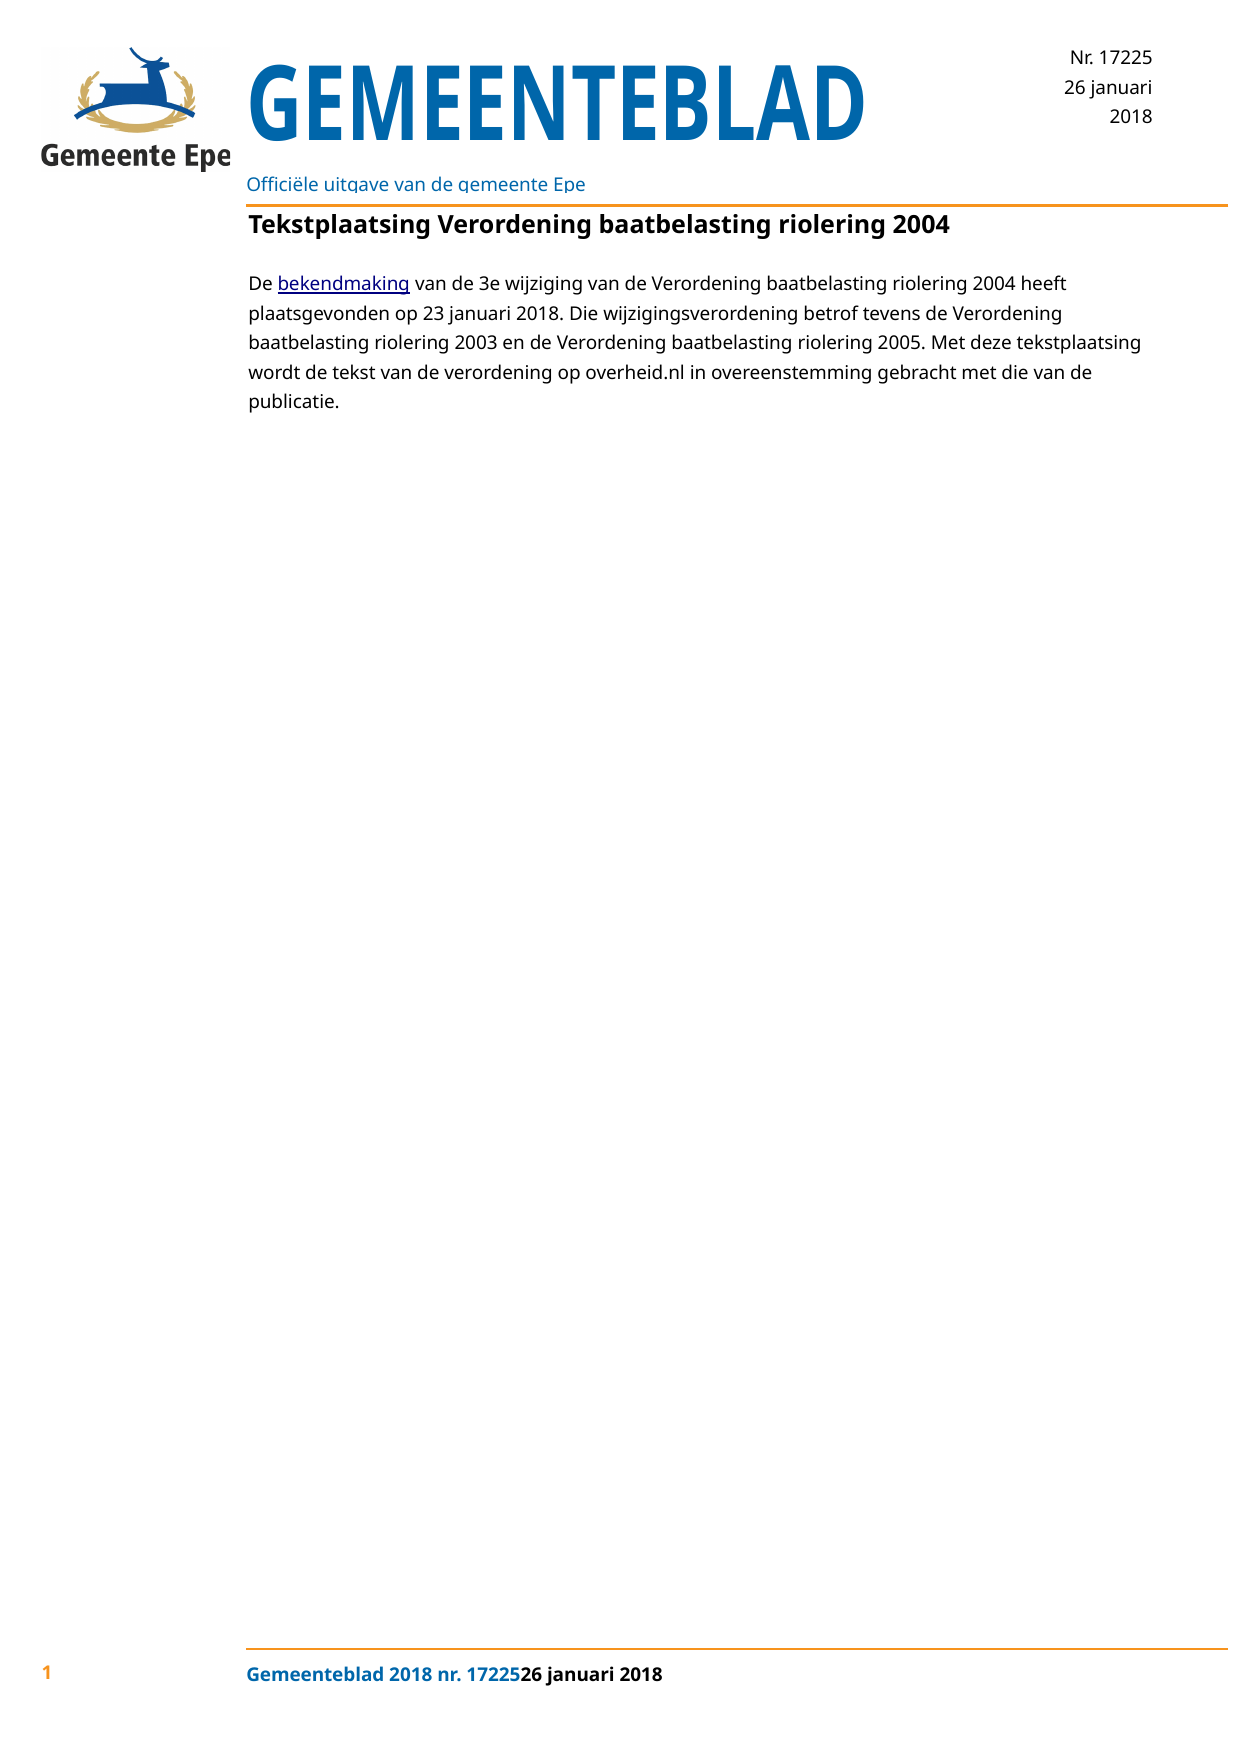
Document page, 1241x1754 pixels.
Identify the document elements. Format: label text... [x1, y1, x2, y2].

picture [41, 47, 231, 172]
text De bekendmaking van de 3e wijziging van de Verordening baatbelasting riolering 2004 heeft plaatsgevonden op 23 januari 2018. Die wijzigingsverordening betrof tevens de Verordening baatbelasting riolering 2003 en de Verordening baatbelasting riolering 2005. Met deze tekstplaatsing wordt de tekst van de verordening op overheid.nl in overeenstemming gebracht met die van de publicatie. [248, 270, 1152, 414]
text Tekstplaatsing Verordening baatbelasting riolering 2004 [248, 207, 1152, 241]
